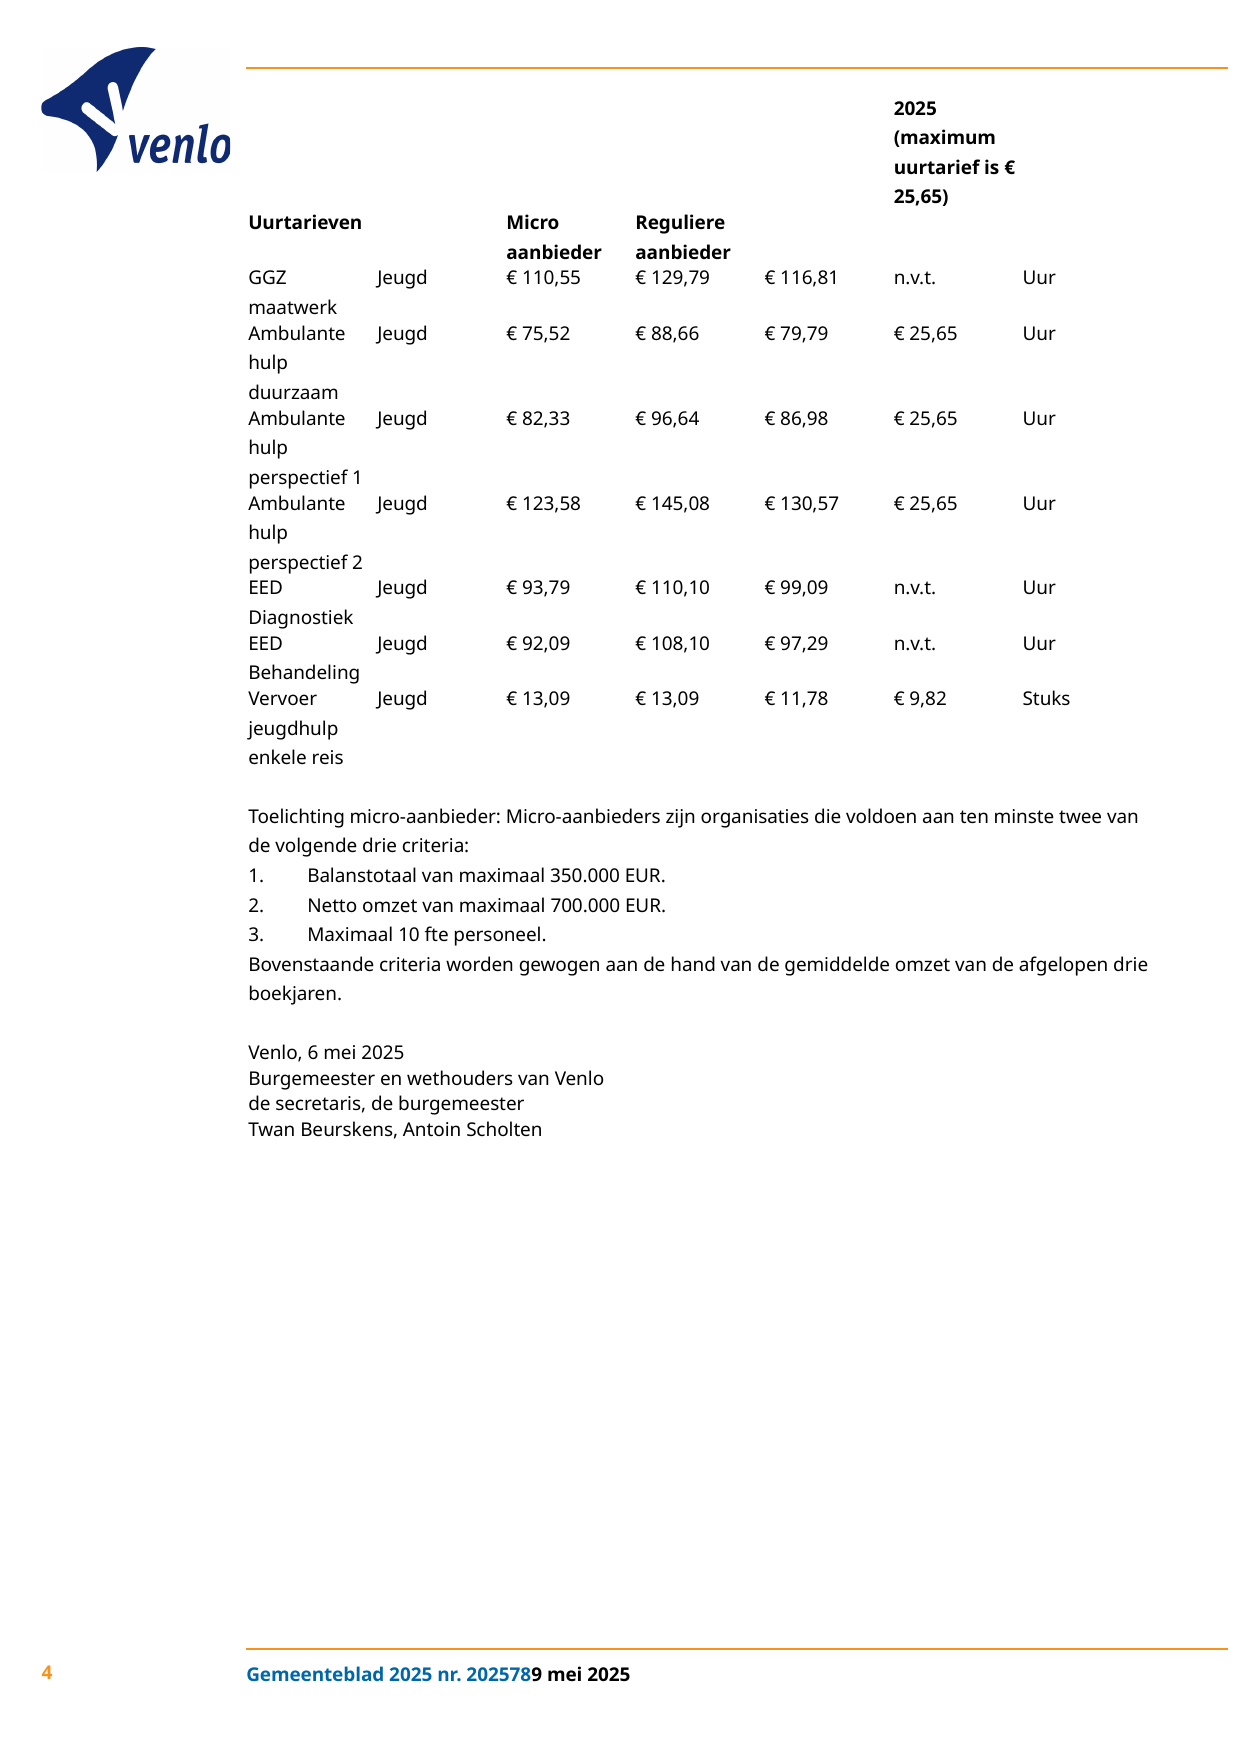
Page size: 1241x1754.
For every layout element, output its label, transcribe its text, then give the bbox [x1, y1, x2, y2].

text Venlo, 6 mei 2025 [248, 1039, 1152, 1065]
table_cell € 75,52 [506, 320, 635, 405]
table_cell Uur [1023, 575, 1152, 630]
table_cell [894, 209, 1022, 264]
table_header [764, 95, 893, 209]
table_cell € 99,09 [764, 575, 893, 630]
table_cell Vervoer jeugdhulp enkele reis [248, 685, 377, 770]
table_cell € 130,57 [764, 490, 893, 574]
table_cell Jeugd [377, 265, 506, 320]
text de secretaris, de burgemeester [248, 1091, 1152, 1116]
table_header [377, 95, 506, 209]
table_cell Uur [1023, 490, 1152, 574]
table_cell Ambulante hulp perspectief 2 [248, 490, 377, 574]
table_cell Jeugd [377, 685, 506, 770]
table_header [248, 95, 377, 209]
table_cell € 13,09 [506, 685, 635, 770]
table_cell Jeugd [377, 630, 506, 685]
table_cell Ambulante hulp perspectief 1 [248, 405, 377, 490]
table_cell € 129,79 [635, 265, 764, 320]
table_header Toelichting micro-aanbieder: Micro-aanbieders zijn organisaties die voldoen aan ten minste twee van de volgende drie criteria: Balanstotaal van maximaal 350.000 EUR. Netto omzet van maximaal 700.000 EUR. Maximaal 10 fte personeel. Bovenstaande criteria worden gewogen aan de hand van de gemiddelde omzet van de afgelopen drie boekjaren. [248, 803, 1152, 1006]
table_cell € 92,09 [506, 630, 635, 685]
picture [41, 47, 231, 172]
table_cell Uur [1023, 320, 1152, 405]
table_cell € 110,10 [635, 575, 764, 630]
table_cell € 11,78 [764, 685, 893, 770]
table_cell € 86,98 [764, 405, 893, 490]
table_cell € 79,79 [764, 320, 893, 405]
table_cell Jeugd [377, 320, 506, 405]
table_cell € 13,09 [635, 685, 764, 770]
table_cell € 96,64 [635, 405, 764, 490]
text Twan Beurskens, Antoin Scholten [248, 1116, 1152, 1142]
table_cell n.v.t. [894, 575, 1022, 630]
table_cell Jeugd [377, 490, 506, 574]
table_header [506, 95, 764, 209]
table_cell Uur [1023, 265, 1152, 320]
text Burgemeester en wethouders van Venlo [248, 1065, 1152, 1091]
table_cell Uur [1023, 405, 1152, 490]
table_cell Jeugd [377, 575, 506, 630]
table_cell € 88,66 [635, 320, 764, 405]
table_cell EED Behandeling [248, 630, 377, 685]
table_header [1023, 95, 1152, 209]
table_cell [377, 209, 506, 264]
table_cell n.v.t. [894, 630, 1022, 685]
table_cell € 97,29 [764, 630, 893, 685]
table_cell [1023, 209, 1152, 264]
table_cell € 82,33 [506, 405, 635, 490]
table_cell Ambulante hulp duurzaam [248, 320, 377, 405]
table_cell € 110,55 [506, 265, 635, 320]
table_cell Jeugd [377, 405, 506, 490]
table_cell € 93,79 [506, 575, 635, 630]
table_cell Micro aanbieder [506, 209, 635, 264]
table_cell Reguliere aanbieder [635, 209, 764, 264]
table_cell € 123,58 [506, 490, 635, 574]
table_cell € 108,10 [635, 630, 764, 685]
table_cell GGZ maatwerk [248, 265, 377, 320]
table_cell EED Diagnostiek [248, 575, 377, 630]
table_cell n.v.t. [894, 265, 1022, 320]
table_cell € 25,65 [894, 320, 1022, 405]
table_cell Stuks [1023, 685, 1152, 770]
table_header 2025 (maximum uurtarief is € 25,65) [894, 95, 1022, 209]
table_cell Uur [1023, 630, 1152, 685]
table_cell € 25,65 [894, 490, 1022, 574]
table_cell € 25,65 [894, 405, 1022, 490]
table_cell € 9,82 [894, 685, 1022, 770]
table_cell Uurtarieven [248, 209, 377, 264]
table_cell [764, 209, 893, 264]
table_cell € 145,08 [635, 490, 764, 574]
table_cell € 116,81 [764, 265, 893, 320]
